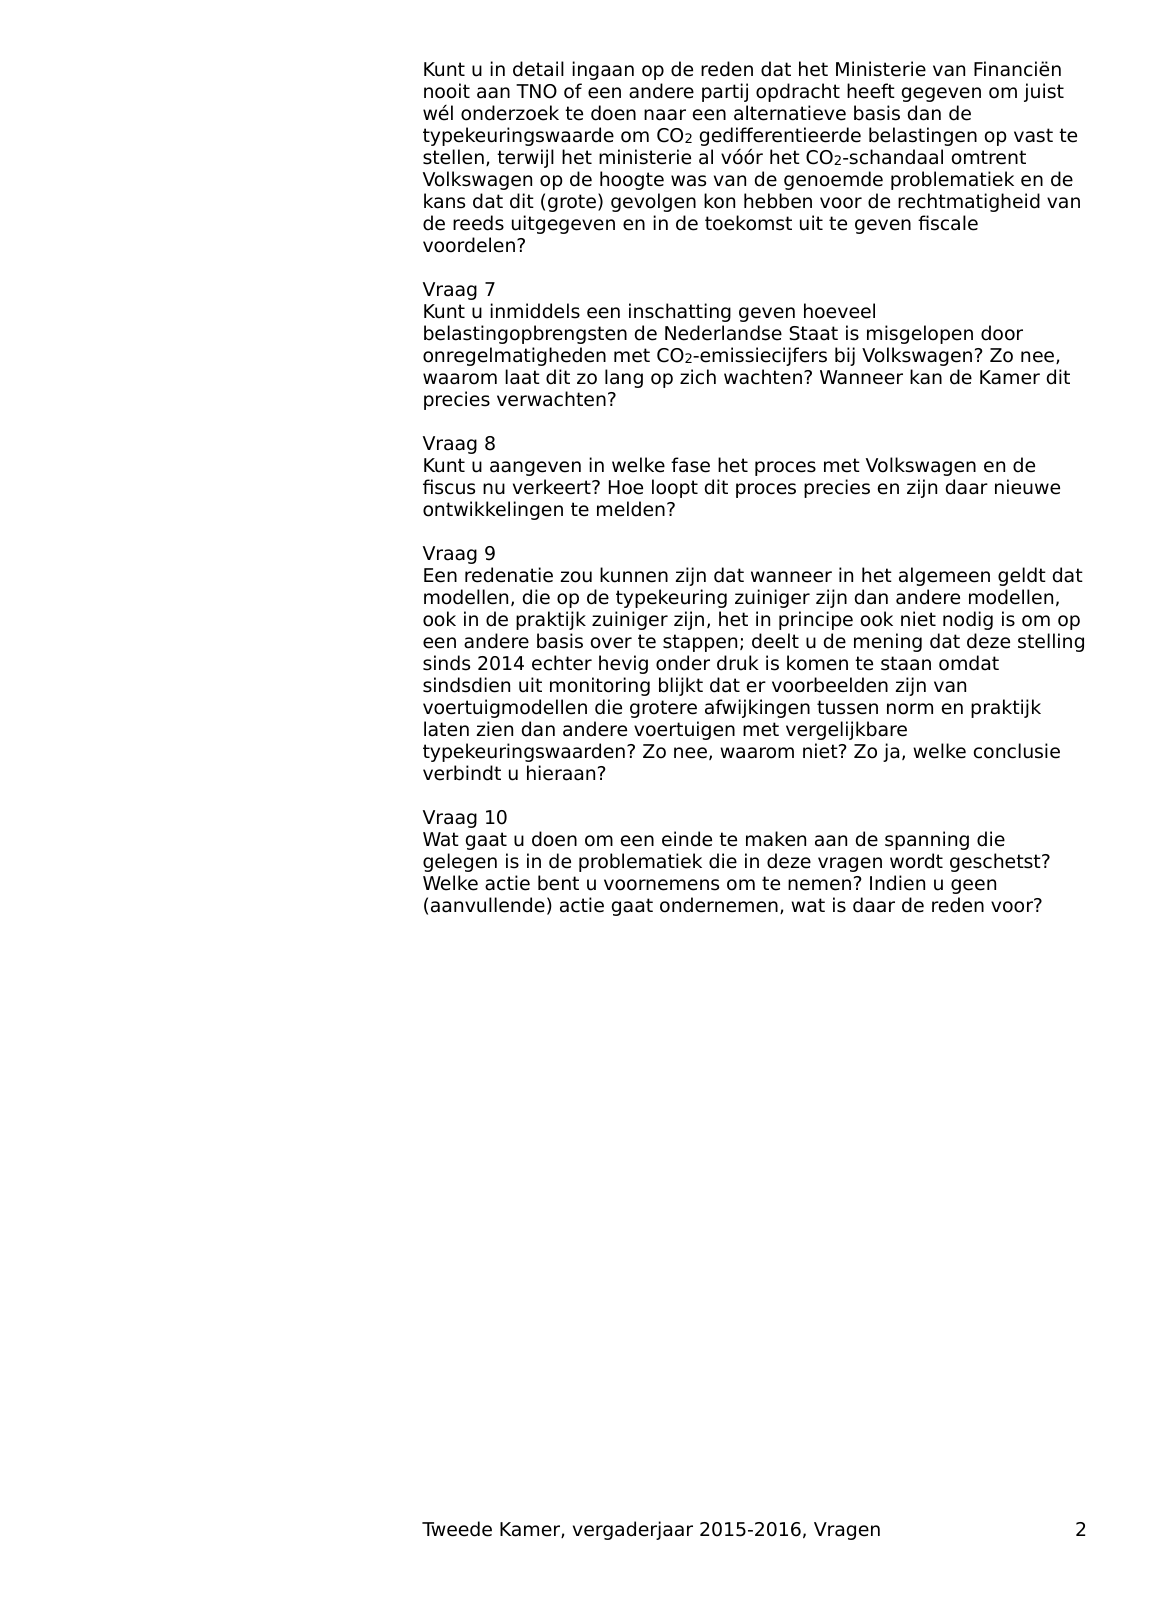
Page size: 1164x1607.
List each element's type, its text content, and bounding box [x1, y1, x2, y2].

text Vraag 7 [422, 279, 1087, 301]
text Vraag 9 [422, 543, 1087, 565]
text Kunt u in detail ingaan op de reden dat het Ministerie van Financiën nooit aan TNO of een andere partij opdracht heeft gegeven om juist wél onderzoek te doen naar een alternatieve basis dan de typekeuringswaarde om CO2 gedifferentieerde belastingen op vast te stellen, terwijl het ministerie al vóór het CO2-schandaal omtrent Volkswagen op de hoogte was van de genoemde problematiek en de kans dat dit (grote) gevolgen kon hebben voor de rechtmatigheid van de reeds uitgegeven en in de toekomst uit te geven fiscale voordelen? [422, 59, 1087, 257]
text Kunt u aangeven in welke fase het proces met Volkswagen en de fiscus nu verkeert? Hoe loopt dit proces precies en zijn daar nieuwe ontwikkelingen te melden? [422, 455, 1087, 521]
text Vraag 8 [422, 433, 1087, 455]
text Kunt u inmiddels een inschatting geven hoeveel belastingopbrengsten de Nederlandse Staat is misgelopen door onregelmatigheden met CO2-emissiecijfers bij Volkswagen? Zo nee, waarom laat dit zo lang op zich wachten? Wanneer kan de Kamer dit precies verwachten? [422, 301, 1087, 411]
text Vraag 10 [422, 807, 1087, 829]
text Wat gaat u doen om een einde te maken aan de spanning die gelegen is in de problematiek die in deze vragen wordt geschetst? Welke actie bent u voornemens om te nemen? Indien u geen (aanvullende) actie gaat ondernemen, wat is daar de reden voor? [422, 829, 1087, 917]
text Een redenatie zou kunnen zijn dat wanneer in het algemeen geldt dat modellen, die op de typekeuring zuiniger zijn dan andere modellen, ook in de praktijk zuiniger zijn, het in principe ook niet nodig is om op een andere basis over te stappen; deelt u de mening dat deze stelling sinds 2014 echter hevig onder druk is komen te staan omdat sindsdien uit monitoring blijkt dat er voorbeelden zijn van voertuigmodellen die grotere afwijkingen tussen norm en praktijk laten zien dan andere voertuigen met vergelijkbare typekeuringswaarden? Zo nee, waarom niet? Zo ja, welke conclusie verbindt u hieraan? [422, 565, 1087, 785]
